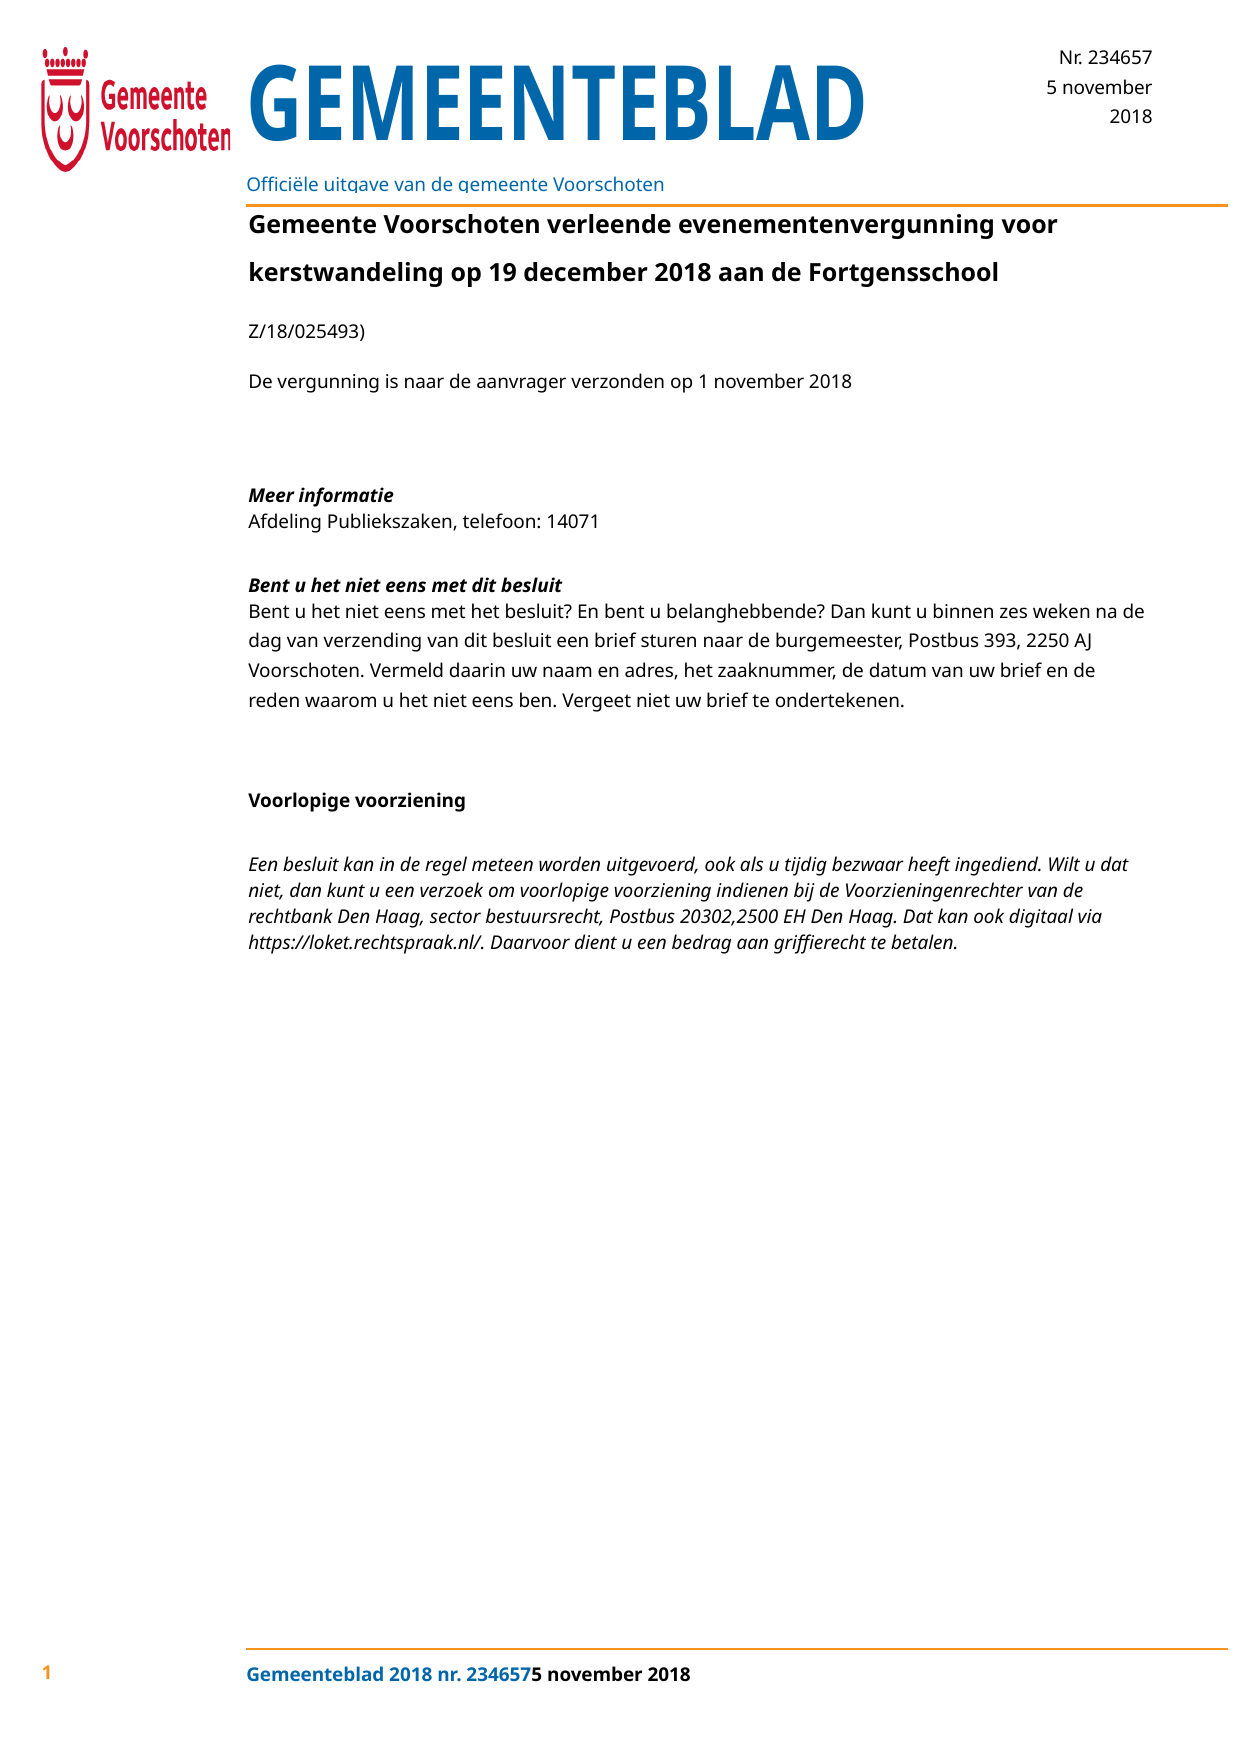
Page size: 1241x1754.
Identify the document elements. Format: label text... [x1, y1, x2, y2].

text De vergunning is naar de aanvrager verzonden op 1 november 2018 [248, 368, 1152, 394]
text Bent u het niet eens met het besluit? En bent u belanghebbende? Dan kunt u binnen zes weken na de dag van verzending van dit besluit een brief sturen naar de burgemeester, Postbus 393, 2250 AJ Voorschoten. Vermeld daarin uw naam en adres, het zaaknummer, de datum van uw brief en de reden waarom u het niet eens ben. Vergeet niet uw brief te ondertekenen. [248, 598, 1152, 713]
text Voorlopige voorziening [248, 788, 1152, 813]
text Een besluit kan in de regel meteen worden uitgevoerd, ook als u tijdig bezwaar heeft ingediend. Wilt u dat niet, dan kunt u een verzoek om voorlopige voorziening indienen bij de Voorzieningenrechter van de rechtbank Den Haag, sector bestuursrecht, Postbus 20302,2500 EH Den Haag. Dat kan ook digitaal via https://loket.rechtspraak.nl/. Daarvoor dient u een bedrag aan griffierecht te betalen. [248, 852, 1152, 954]
text Gemeente Voorschoten verleende evenementenvergunning voor kerstwandeling op 19 december 2018 aan de Fortgensschool [248, 207, 1152, 288]
picture [41, 47, 231, 172]
text Bent u het niet eens met dit besluit [248, 572, 1152, 598]
text Afdeling Publiekszaken, telefoon: 14071 [248, 508, 1152, 534]
text Z/18/025493) [248, 318, 1152, 344]
text Meer informatie [248, 483, 1152, 508]
